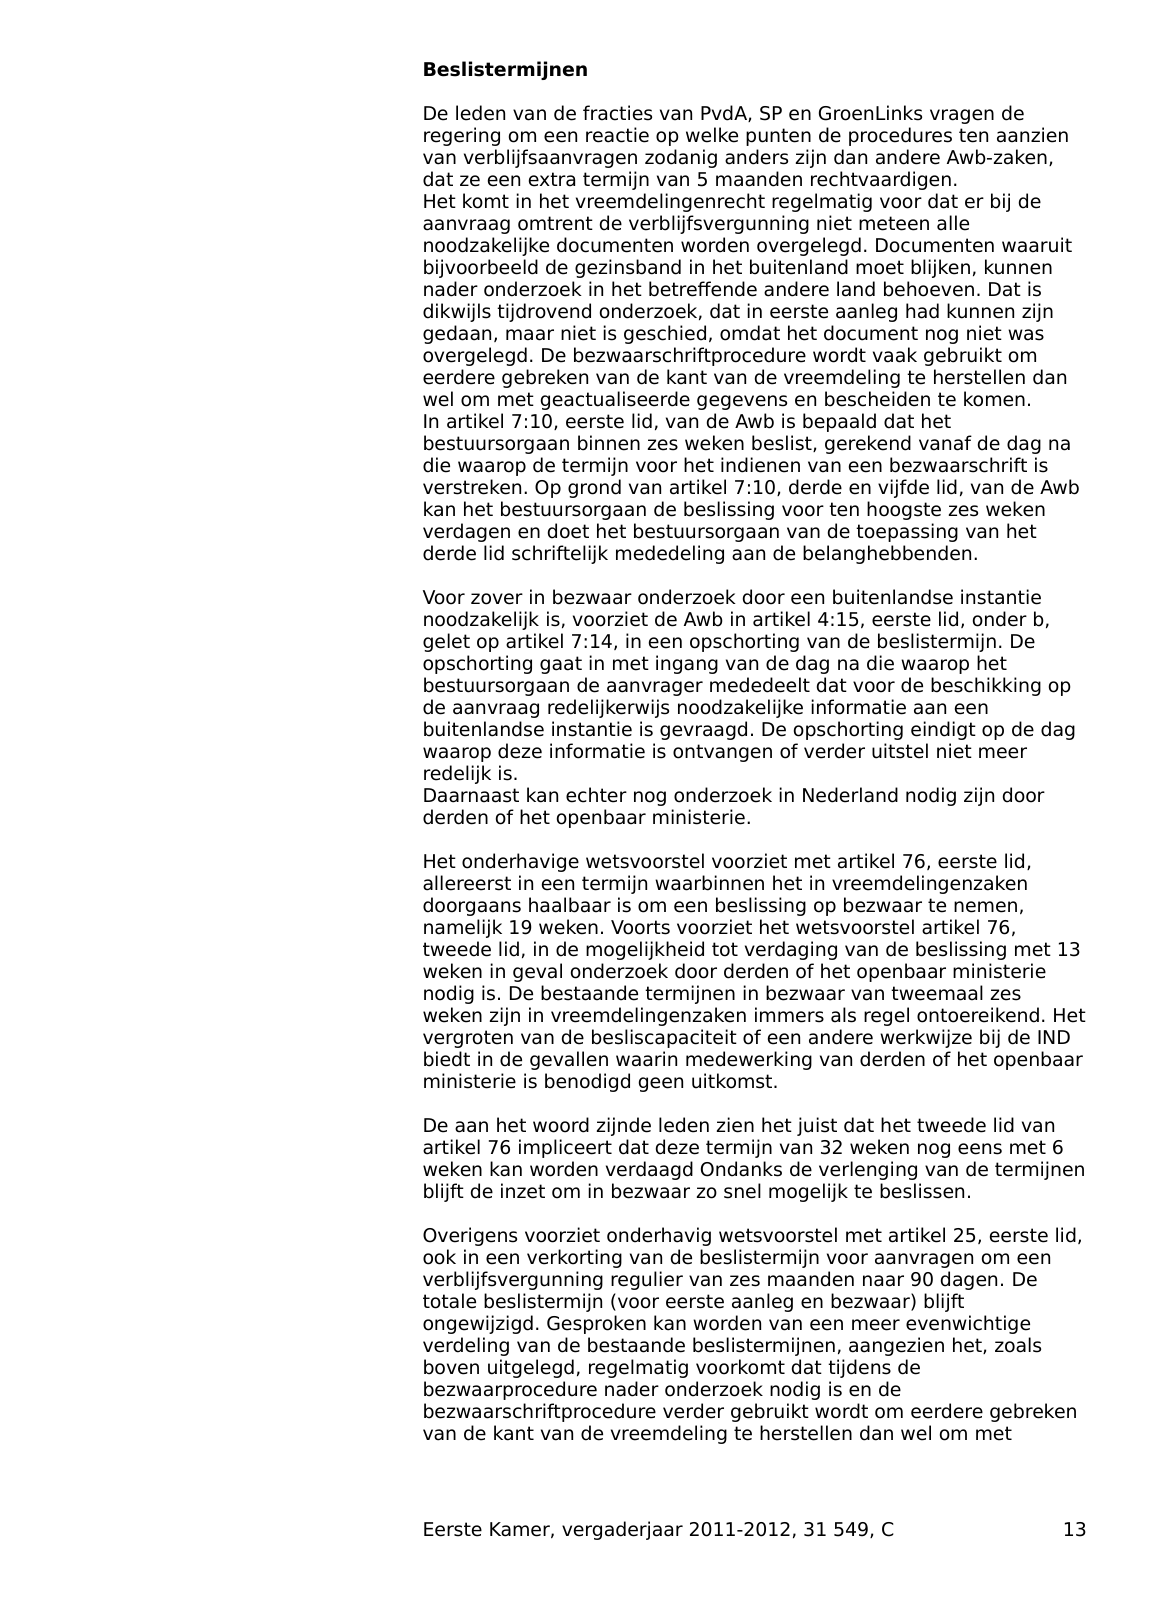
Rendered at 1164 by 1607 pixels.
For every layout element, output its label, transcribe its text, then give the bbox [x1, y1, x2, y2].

text Overigens voorziet onderhavig wetsvoorstel met artikel 25, eerste lid, ook in een verkorting van de beslistermijn voor aanvragen om een verblijfsvergunning regulier van zes maanden naar 90 dagen. De totale beslistermijn (voor eerste aanleg en bezwaar) blijft ongewijzigd. Gesproken kan worden van een meer evenwichtige verdeling van de bestaande beslistermijnen, aangezien het, zoals boven uitgelegd, regelmatig voorkomt dat tijdens de bezwaarprocedure nader onderzoek nodig is en de bezwaarschriftprocedure verder gebruikt wordt om eerdere gebreken van de kant van de vreemdeling te herstellen dan wel om met [422, 1225, 1087, 1445]
text De leden van de fracties van PvdA, SP en GroenLinks vragen de regering om een reactie op welke punten de procedures ten aanzien van verblijfsaanvragen zodanig anders zijn dan andere Awb-zaken, dat ze een extra termijn van 5 maanden rechtvaardigen. [422, 103, 1087, 191]
text Het onderhavige wetsvoorstel voorziet met artikel 76, eerste lid, allereerst in een termijn waarbinnen het in vreemdelingenzaken doorgaans haalbaar is om een beslissing op bezwaar te nemen, namelijk 19 weken. Voorts voorziet het wetsvoorstel artikel 76, tweede lid, in de mogelijkheid tot verdaging van de beslissing met 13 weken in geval onderzoek door derden of het openbaar ministerie nodig is. De bestaande termijnen in bezwaar van tweemaal zes weken zijn in vreemdelingenzaken immers als regel ontoereikend. Het vergroten van de besliscapaciteit of een andere werkwijze bij de IND biedt in de gevallen waarin medewerking van derden of het openbaar ministerie is benodigd geen uitkomst. [422, 851, 1087, 1093]
subtitle Beslistermijnen [422, 59, 1087, 81]
text In artikel 7:10, eerste lid, van de Awb is bepaald dat het bestuursorgaan binnen zes weken beslist, gerekend vanaf de dag na die waarop de termijn voor het indienen van een bezwaarschrift is verstreken. Op grond van artikel 7:10, derde en vijfde lid, van de Awb kan het bestuursorgaan de beslissing voor ten hoogste zes weken verdagen en doet het bestuursorgaan van de toepassing van het derde lid schriftelijk mededeling aan de belanghebbenden. [422, 411, 1087, 565]
text Het komt in het vreemdelingenrecht regelmatig voor dat er bij de aanvraag omtrent de verblijfsvergunning niet meteen alle noodzakelijke documenten worden overgelegd. Documenten waaruit bijvoorbeeld de gezinsband in het buitenland moet blijken, kunnen nader onderzoek in het betreffende andere land behoeven. Dat is dikwijls tijdrovend onderzoek, dat in eerste aanleg had kunnen zijn gedaan, maar niet is geschied, omdat het document nog niet was overgelegd. De bezwaarschriftprocedure wordt vaak gebruikt om eerdere gebreken van de kant van de vreemdeling te herstellen dan wel om met geactualiseerde gegevens en bescheiden te komen. [422, 191, 1087, 411]
text De aan het woord zijnde leden zien het juist dat het tweede lid van artikel 76 impliceert dat deze termijn van 32 weken nog eens met 6 weken kan worden verdaagd Ondanks de verlenging van de termijnen blijft de inzet om in bezwaar zo snel mogelijk te beslissen. [422, 1115, 1087, 1203]
text Daarnaast kan echter nog onderzoek in Nederland nodig zijn door derden of het openbaar ministerie. [422, 785, 1087, 829]
text Voor zover in bezwaar onderzoek door een buitenlandse instantie noodzakelijk is, voorziet de Awb in artikel 4:15, eerste lid, onder b, gelet op artikel 7:14, in een opschorting van de beslistermijn. De opschorting gaat in met ingang van de dag na die waarop het bestuursorgaan de aanvrager mededeelt dat voor de beschikking op de aanvraag redelijkerwijs noodzakelijke informatie aan een buitenlandse instantie is gevraagd. De opschorting eindigt op de dag waarop deze informatie is ontvangen of verder uitstel niet meer redelijk is. [422, 587, 1087, 785]
